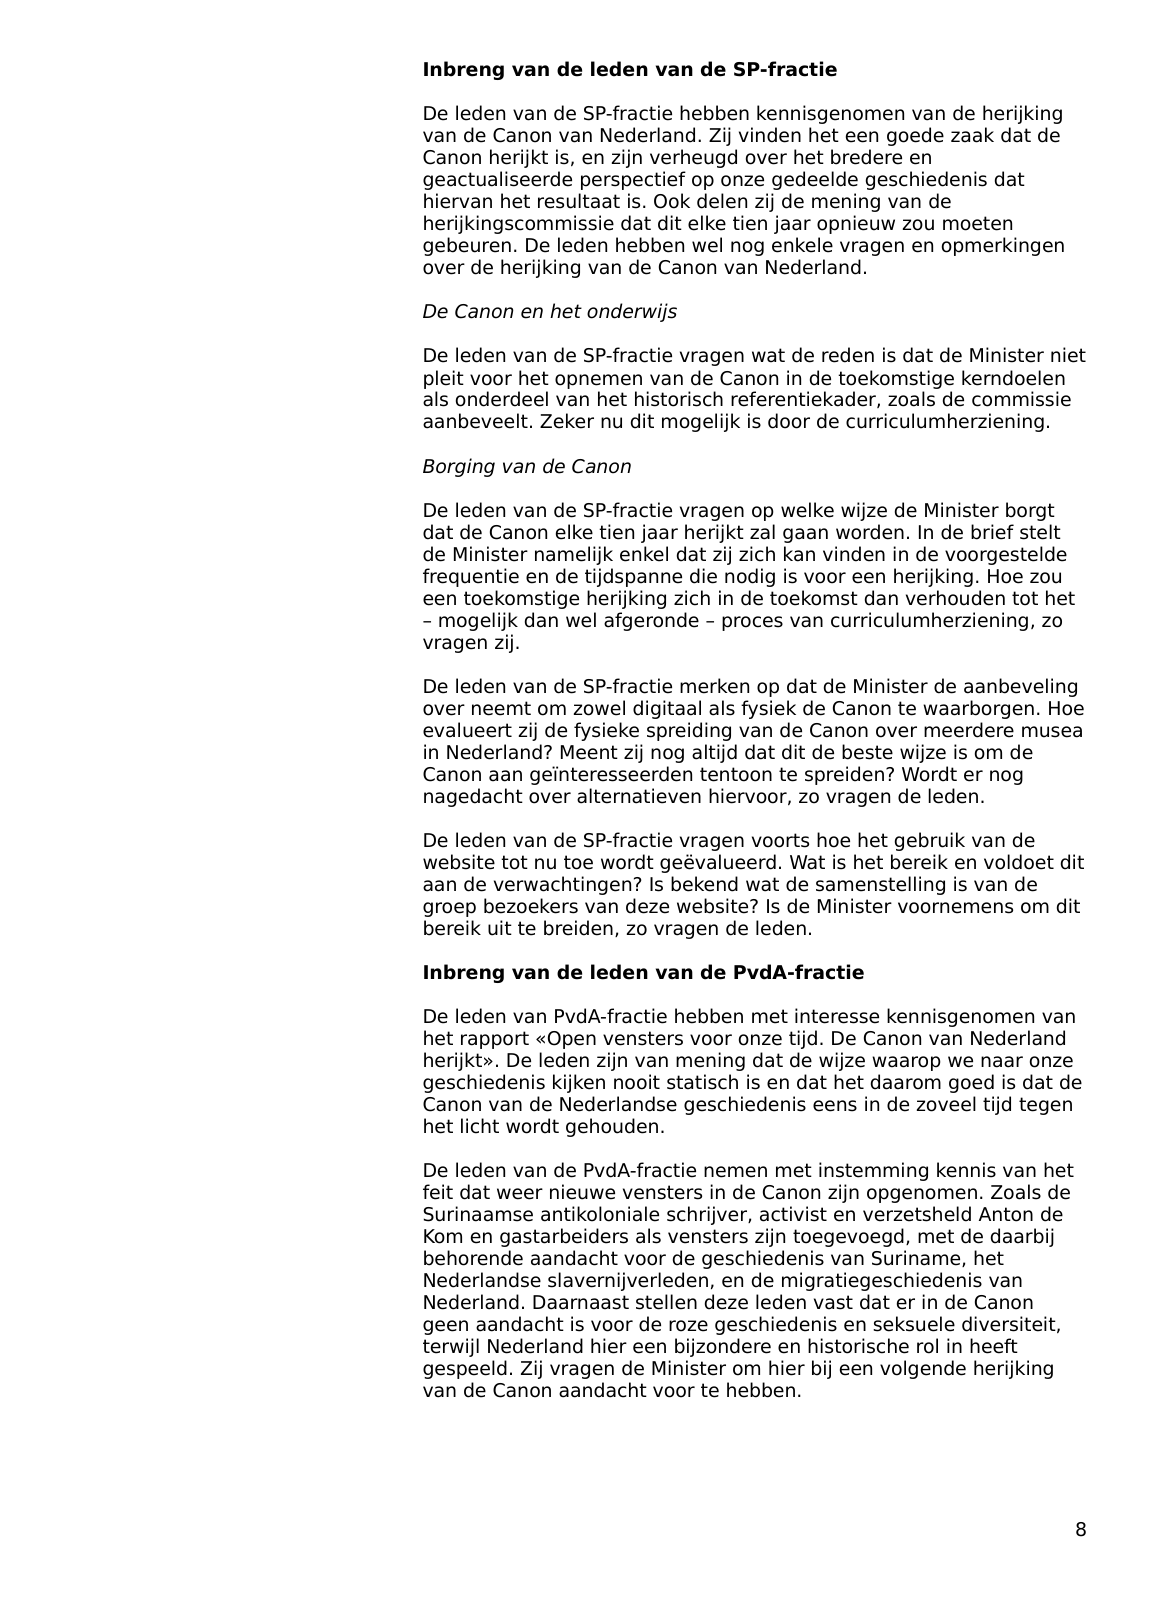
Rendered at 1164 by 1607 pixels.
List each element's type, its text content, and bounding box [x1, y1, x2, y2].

text De leden van de SP-fractie vragen op welke wijze de Minister borgt dat de Canon elke tien jaar herijkt zal gaan worden. In de brief stelt de Minister namelijk enkel dat zij zich kan vinden in de voorgestelde frequentie en de tijdspanne die nodig is voor een herijking. Hoe zou een toekomstige herijking zich in de toekomst dan verhouden tot het – mogelijk dan wel afgeronde – proces van curriculumherziening, zo vragen zij. [422, 500, 1087, 653]
text De leden van de PvdA-fractie nemen met instemming kennis van het feit dat weer nieuwe vensters in de Canon zijn opgenomen. Zoals de Surinaamse antikoloniale schrijver, activist en verzetsheld Anton de Kom en gastarbeiders als vensters zijn toegevoegd, met de daarbij behorende aandacht voor de geschiedenis van Suriname, het Nederlandse slavernijverleden, en de migratiegeschiedenis van Nederland. Daarnaast stellen deze leden vast dat er in de Canon geen aandacht is voor de roze geschiedenis en seksuele diversiteit, terwijl Nederland hier een bijzondere en historische rol in heeft gespeeld. Zij vragen de Minister om hier bij een volgende herijking van de Canon aandacht voor te hebben. [422, 1160, 1087, 1402]
text De leden van de SP-fractie vragen wat de reden is dat de Minister niet pleit voor het opnemen van de Canon in de toekomstige kerndoelen als onderdeel van het historisch referentiekader, zoals de commissie aanbeveelt. Zeker nu dit mogelijk is door de curriculumherziening. [422, 345, 1087, 433]
text De leden van de SP-fractie vragen voorts hoe het gebruik van de website tot nu toe wordt geëvalueerd. Wat is het bereik en voldoet dit aan de verwachtingen? Is bekend wat de samenstelling is van de groep bezoekers van deze website? Is de Minister voornemens om dit bereik uit te breiden, zo vragen de leden. [422, 830, 1087, 940]
text De leden van de SP-fractie merken op dat de Minister de aanbeveling over neemt om zowel digitaal als fysiek de Canon te waarborgen. Hoe evalueert zij de fysieke spreiding van de Canon over meerdere musea in Nederland? Meent zij nog altijd dat dit de beste wijze is om de Canon aan geïnteresseerden tentoon te spreiden? Wordt er nog nagedacht over alternatieven hiervoor, zo vragen de leden. [422, 676, 1087, 808]
subtitle Borging van de Canon [422, 456, 1087, 477]
subtitle De Canon en het onderwijs [422, 301, 1087, 323]
text De leden van PvdA-fractie hebben met interesse kennisgenomen van het rapport «Open vensters voor onze tijd. De Canon van Nederland herijkt». De leden zijn van mening dat de wijze waarop we naar onze geschiedenis kijken nooit statisch is en dat het daarom goed is dat de Canon van de Nederlandse geschiedenis eens in de zoveel tijd tegen het licht wordt gehouden. [422, 1006, 1087, 1138]
text De leden van de SP-fractie hebben kennisgenomen van de herijking van de Canon van Nederland. Zij vinden het een goede zaak dat de Canon herijkt is, en zijn verheugd over het bredere en geactualiseerde perspectief op onze gedeelde geschiedenis dat hiervan het resultaat is. Ook delen zij de mening van de herijkingscommissie dat dit elke tien jaar opnieuw zou moeten gebeuren. De leden hebben wel nog enkele vragen en opmerkingen over de herijking van de Canon van Nederland. [422, 103, 1087, 279]
subtitle Inbreng van de leden van de SP-fractie [422, 59, 1087, 81]
subtitle Inbreng van de leden van de PvdA-fractie [422, 962, 1087, 984]
